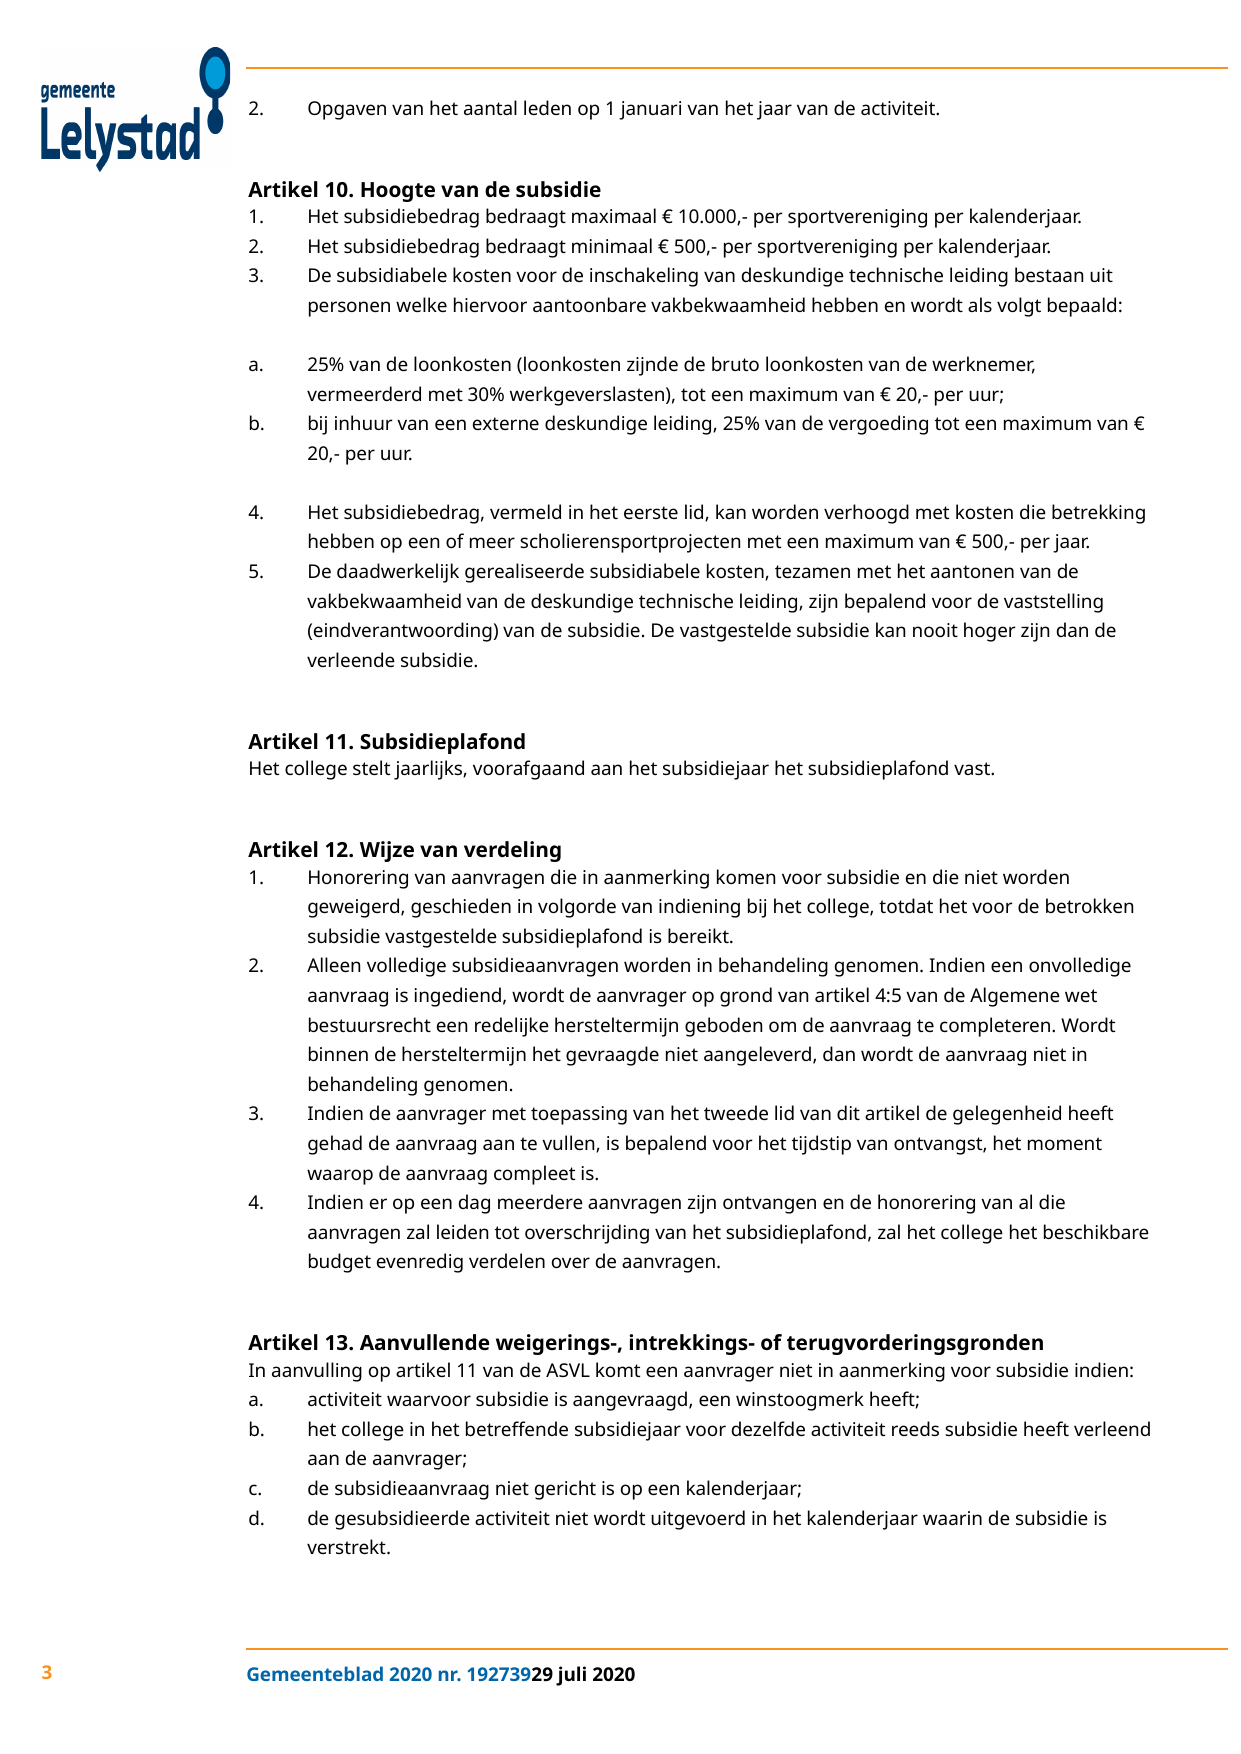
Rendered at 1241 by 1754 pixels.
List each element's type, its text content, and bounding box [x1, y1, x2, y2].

text In aanvulling op artikel 11 van de ASVL komt een aanvrager niet in aanmerking voor subsidie indien: [248, 1357, 1152, 1383]
list Het subsidiebedrag bedraagt maximaal € 10.000,- per sportvereniging per kalenderjaar. [248, 203, 1152, 229]
list activiteit waarvoor subsidie is aangevraagd, een winstoogmerk heeft; [248, 1386, 1152, 1412]
text Artikel 10. Hoogte van de subsidie [248, 175, 1152, 203]
list Het subsidiebedrag bedraagt minimaal € 500,- per sportvereniging per kalenderjaar. [248, 233, 1152, 258]
list Indien er op een dag meerdere aanvragen zijn ontvangen en de honorering van al die aanvragen zal leiden tot overschrijding van het subsidieplafond, zal het college het beschikbare budget evenredig verdelen over de aanvragen. [248, 1189, 1152, 1274]
picture [41, 47, 231, 172]
list De daadwerkelijk gerealiseerde subsidiabele kosten, tezamen met het aantonen van de vakbekwaamheid van de deskundige technische leiding, zijn bepalend voor de vaststelling (eindverantwoording) van de subsidie. De vastgestelde subsidie kan nooit hoger zijn dan de verleende subsidie. [248, 558, 1152, 673]
list 25% van de loonkosten (loonkosten zijnde de bruto loonkosten van de werknemer, vermeerderd met 30% werkgeverslasten), tot een maximum van € 20,- per uur; [248, 351, 1152, 406]
list Indien de aanvrager met toepassing van het tweede lid van dit artikel de gelegenheid heeft gehad de aanvraag aan te vullen, is bepalend voor het tijdstip van ontvangst, het moment waarop de aanvraag compleet is. [248, 1101, 1152, 1185]
text Het college stelt jaarlijks, voorafgaand aan het subsidiejaar het subsidieplafond vast. [248, 755, 1152, 781]
text Artikel 11. Subsidieplafond [248, 727, 1152, 755]
list Honorering van aanvragen die in aanmerking komen voor subsidie en die niet worden geweigerd, geschieden in volgorde van indiening bij het college, totdat het voor de betrokken subsidie vastgestelde subsidieplafond is bereikt. [248, 864, 1152, 949]
list de gesubsidieerde activiteit niet wordt uitgevoerd in het kalenderjaar waarin de subsidie is verstrekt. [248, 1505, 1152, 1560]
list Opgaven van het aantal leden op 1 januari van het jaar van de activiteit. [248, 95, 1152, 121]
text Artikel 12. Wijze van verdeling [248, 835, 1152, 864]
text Artikel 13. Aanvullende weigerings-, intrekkings- of terugvorderingsgronden [248, 1328, 1152, 1357]
list Alleen volledige subsidieaanvragen worden in behandeling genomen. Indien een onvolledige aanvraag is ingediend, wordt de aanvrager op grond van artikel 4:5 van de Algemene wet bestuursrecht een redelijke hersteltermijn geboden om de aanvraag te completeren. Wordt binnen de hersteltermijn het gevraagde niet aangeleverd, dan wordt de aanvraag niet in behandeling genomen. [248, 953, 1152, 1097]
list het college in het betreffende subsidiejaar voor dezelfde activiteit reeds subsidie heeft verleend aan de aanvrager; [248, 1416, 1152, 1471]
list De subsidiabele kosten voor de inschakeling van deskundige technische leiding bestaan uit personen welke hiervoor aantoonbare vakbekwaamheid hebben en wordt als volgt bepaald: [248, 262, 1152, 318]
list Het subsidiebedrag, vermeld in het eerste lid, kan worden verhoogd met kosten die betrekking hebben op een of meer scholierensportprojecten met een maximum van € 500,- per jaar. [248, 499, 1152, 554]
list de subsidieaanvraag niet gericht is op een kalenderjaar; [248, 1475, 1152, 1501]
list bij inhuur van een externe deskundige leiding, 25% van de vergoeding tot een maximum van € 20,- per uur. [248, 410, 1152, 466]
